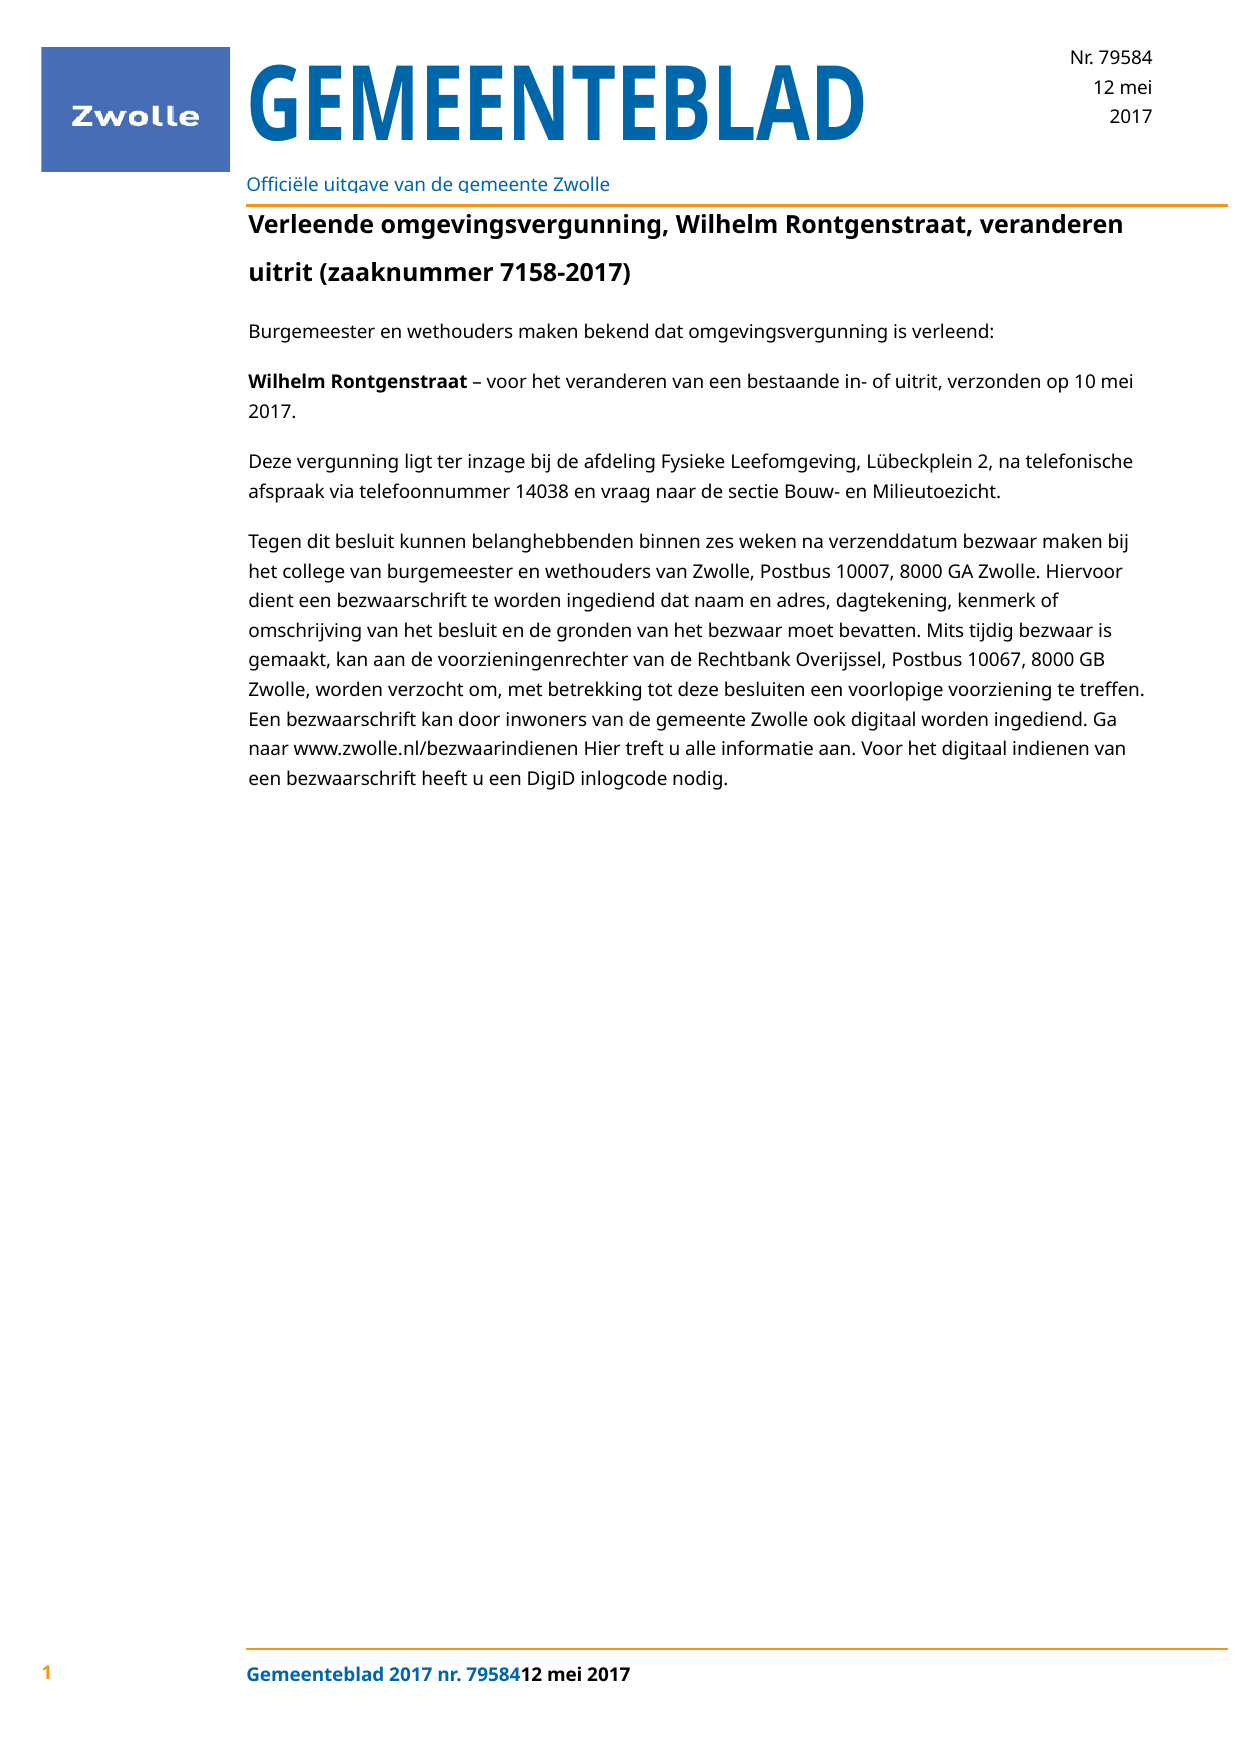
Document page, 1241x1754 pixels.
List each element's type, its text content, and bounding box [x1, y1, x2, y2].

picture [41, 47, 231, 172]
text Deze vergunning ligt ter inzage bij de afdeling Fysieke Leefomgeving, Lübeckplein 2, na telefonische afspraak via telefoonnummer 14038 en vraag naar de sectie Bouw- en Milieutoezicht. [248, 448, 1152, 504]
text Wilhelm Rontgenstraat – voor het veranderen van een bestaande in- of uitrit, verzonden op 10 mei 2017. [248, 368, 1152, 424]
text Verleende omgevingsvergunning, Wilhelm Rontgenstraat, veranderen uitrit (zaaknummer 7158-2017) [248, 207, 1152, 288]
text Burgemeester en wethouders maken bekend dat omgevingsvergunning is verleend: [248, 318, 1152, 344]
text Tegen dit besluit kunnen belanghebbenden binnen zes weken na verzenddatum bezwaar maken bij het college van burgemeester en wethouders van Zwolle, Postbus 10007, 8000 GA Zwolle. Hiervoor dient een bezwaarschrift te worden ingediend dat naam en adres, dagtekening, kenmerk of omschrijving van het besluit en de gronden van het bezwaar moet bevatten. Mits tijdig bezwaar is gemaakt, kan aan de voorzieningenrechter van de Rechtbank Overijssel, Postbus 10067, 8000 GB Zwolle, worden verzocht om, met betrekking tot deze besluiten een voorlopige voorziening te treffen. Een bezwaarschrift kan door inwoners van de gemeente Zwolle ook digitaal worden ingediend. Ga naar www.zwolle.nl/bezwaarindienen Hier treft u alle informatie aan. Voor het digitaal indienen van een bezwaarschrift heeft u een DigiD inlogcode nodig. [248, 528, 1152, 791]
